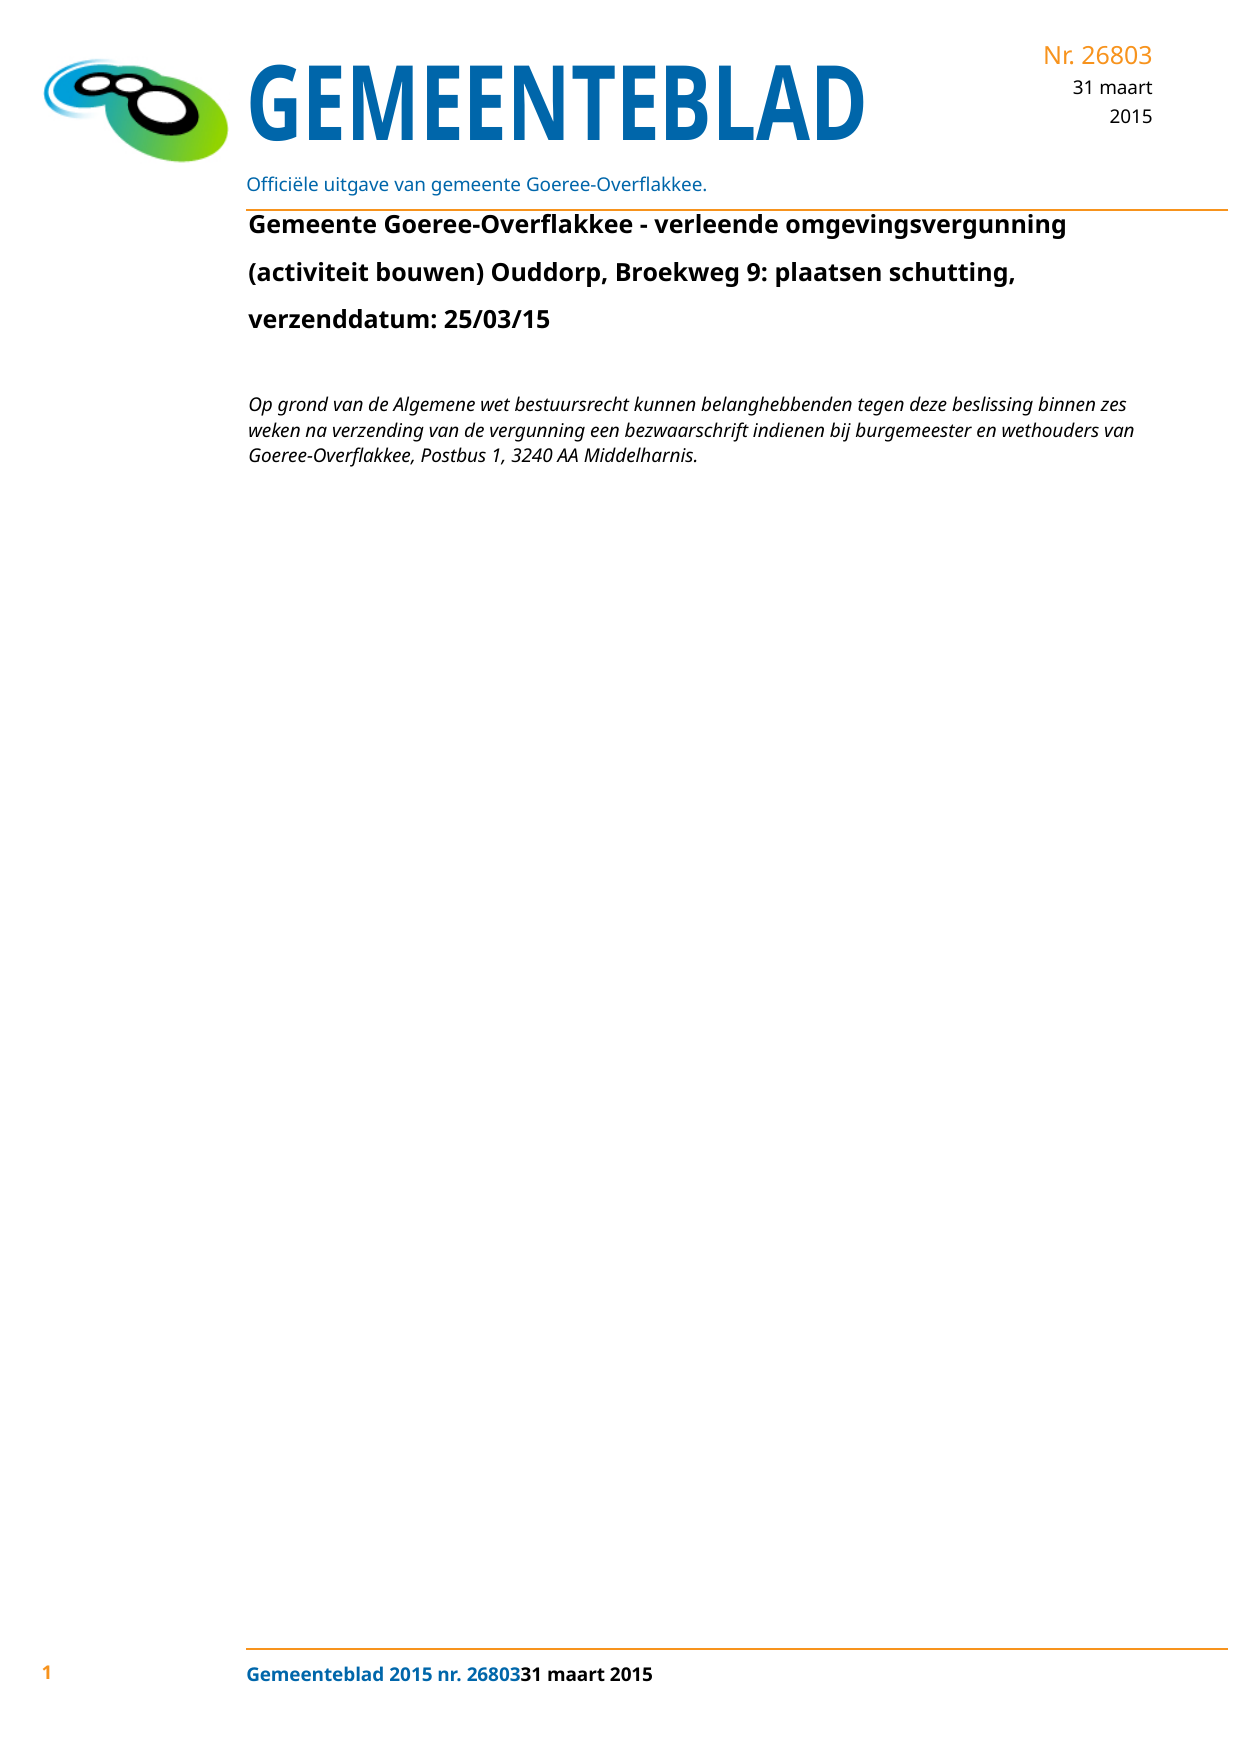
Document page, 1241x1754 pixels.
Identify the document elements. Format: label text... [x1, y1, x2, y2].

picture [41, 47, 231, 172]
text Gemeente Goeree-Overflakkee - verleende omgevingsvergunning (activiteit bouwen) Ouddorp, Broekweg 9: plaatsen schutting, verzenddatum: 25/03/15 [248, 211, 1152, 336]
text Op grond van de Algemene wet bestuursrecht kunnen belanghebbenden tegen deze beslissing binnen zes weken na verzending van de vergunning een bezwaarschrift indienen bij burgemeester en wethouders van Goeree-Overflakkee, Postbus 1, 3240 AA Middelharnis. [248, 391, 1152, 468]
